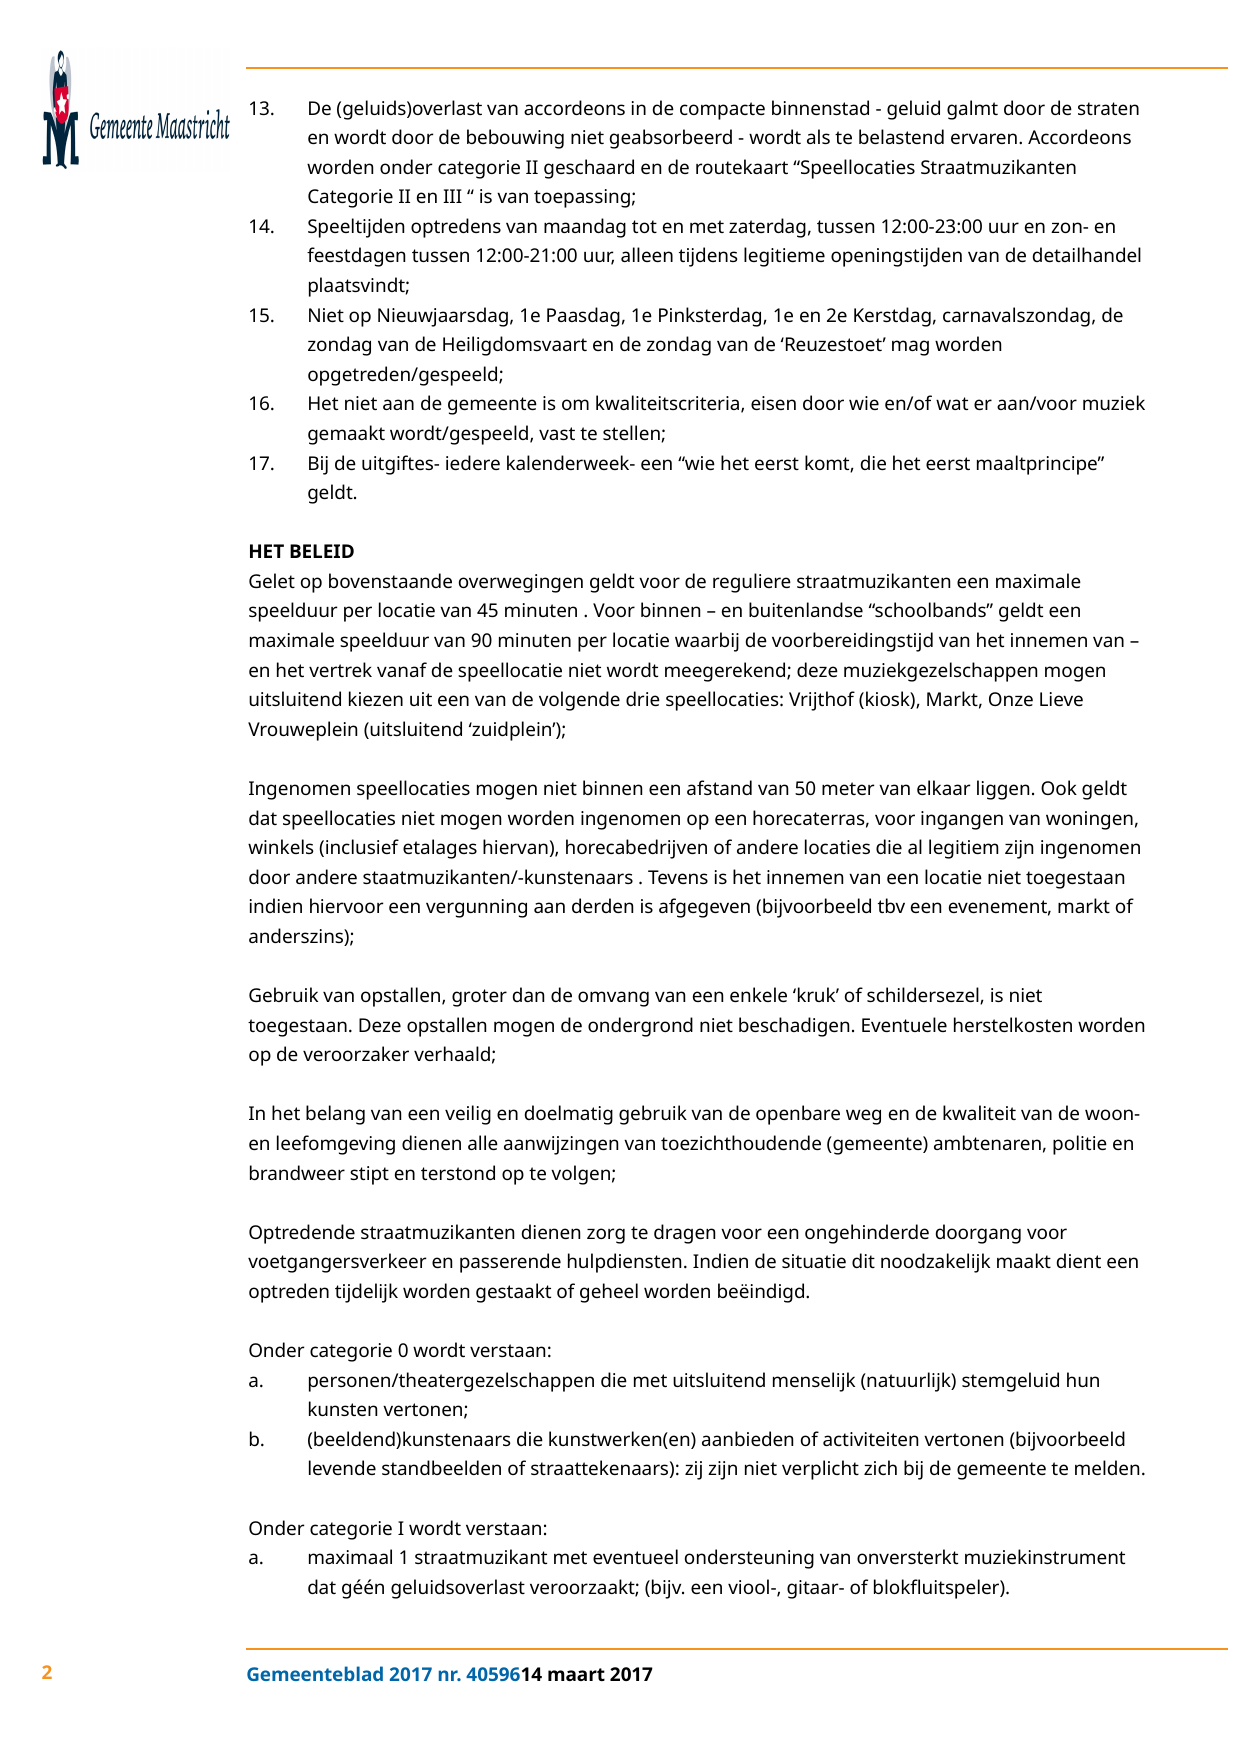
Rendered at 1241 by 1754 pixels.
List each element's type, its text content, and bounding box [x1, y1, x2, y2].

text Onder categorie 0 wordt verstaan: [248, 1337, 1152, 1363]
text HET BELEID [248, 538, 1152, 564]
text Ingenomen speellocaties mogen niet binnen een afstand van 50 meter van elkaar liggen. Ook geldt dat speellocaties niet mogen worden ingenomen op een horecaterras, voor ingangen van woningen, winkels (inclusief etalages hiervan), horecabedrijven of andere locaties die al legitiem zijn ingenomen door andere staatmuzikanten/-kunstenaars . Tevens is het innemen van een locatie niet toegestaan indien hiervoor een vergunning aan derden is afgegeven (bijvoorbeeld tbv een evenement, markt of anderszins); [248, 775, 1152, 949]
picture [41, 47, 231, 172]
text Optredende straatmuzikanten dienen zorg te dragen voor een ongehinderde doorgang voor voetgangersverkeer en passerende hulpdiensten. Indien de situatie dit noodzakelijk maakt dient een optreden tijdelijk worden gestaakt of geheel worden beëindigd. [248, 1219, 1152, 1304]
text Gelet op bovenstaande overwegingen geldt voor de reguliere straatmuzikanten een maximale speelduur per locatie van 45 minuten . Voor binnen – en buitenlandse “schoolbands” geldt een maximale speelduur van 90 minuten per locatie waarbij de voorbereidingstijd van het innemen van – en het vertrek vanaf de speellocatie niet wordt meegerekend; deze muziekgezelschappen mogen uitsluitend kiezen uit een van de volgende drie speellocaties: Vrijthof (kiosk), Markt, Onze Lieve Vrouweplein (uitsluitend ‘zuidplein’); [248, 568, 1152, 742]
list Bij de uitgiftes- iedere kalenderweek- een “wie het eerst komt, die het eerst maaltprincipe” geldt. [248, 450, 1152, 505]
list De (geluids)overlast van accordeons in de compacte binnenstad - geluid galmt door de straten en wordt door de bebouwing niet geabsorbeerd - wordt als te belastend ervaren. Accordeons worden onder categorie II geschaard en de routekaart “Speellocaties Straatmuzikanten Categorie II en III “ is van toepassing; [248, 95, 1152, 209]
list maximaal 1 straatmuzikant met eventueel ondersteuning van onversterkt muziekinstrument dat géén geluidsoverlast veroorzaakt; (bijv. een viool-, gitaar- of blokfluitspeler). [248, 1544, 1152, 1600]
text In het belang van een veilig en doelmatig gebruik van de openbare weg en de kwaliteit van de woon- en leefomgeving dienen alle aanwijzingen van toezichthoudende (gemeente) ambtenaren, politie en brandweer stipt en terstond op te volgen; [248, 1101, 1152, 1186]
list Speeltijden optredens van maandag tot en met zaterdag, tussen 12:00-23:00 uur en zon- en feestdagen tussen 12:00-21:00 uur, alleen tijdens legitieme openingstijden van de detailhandel plaatsvindt; [248, 213, 1152, 298]
list personen/theatergezelschappen die met uitsluitend menselijk (natuurlijk) stemgeluid hun kunsten vertonen; [248, 1367, 1152, 1422]
list Niet op Nieuwjaarsdag, 1e Paasdag, 1e Pinksterdag, 1e en 2e Kerstdag, carnavalszondag, de zondag van de Heiligdomsvaart en de zondag van de ‘Reuzestoet’ mag worden opgetreden/gespeeld; [248, 302, 1152, 387]
text Onder categorie I wordt verstaan: [248, 1515, 1152, 1541]
text Gebruik van opstallen, groter dan de omvang van een enkele ‘kruk’ of schildersezel, is niet toegestaan. Deze opstallen mogen de ondergrond niet beschadigen. Eventuele herstelkosten worden op de veroorzaker verhaald; [248, 982, 1152, 1067]
list Het niet aan de gemeente is om kwaliteitscriteria, eisen door wie en/of wat er aan/voor muziek gemaakt wordt/gespeeld, vast te stellen; [248, 391, 1152, 446]
list (beeldend)kunstenaars die kunstwerken(en) aanbieden of activiteiten vertonen (bijvoorbeeld levende standbeelden of straattekenaars): zij zijn niet verplicht zich bij de gemeente te melden. [248, 1426, 1152, 1481]
